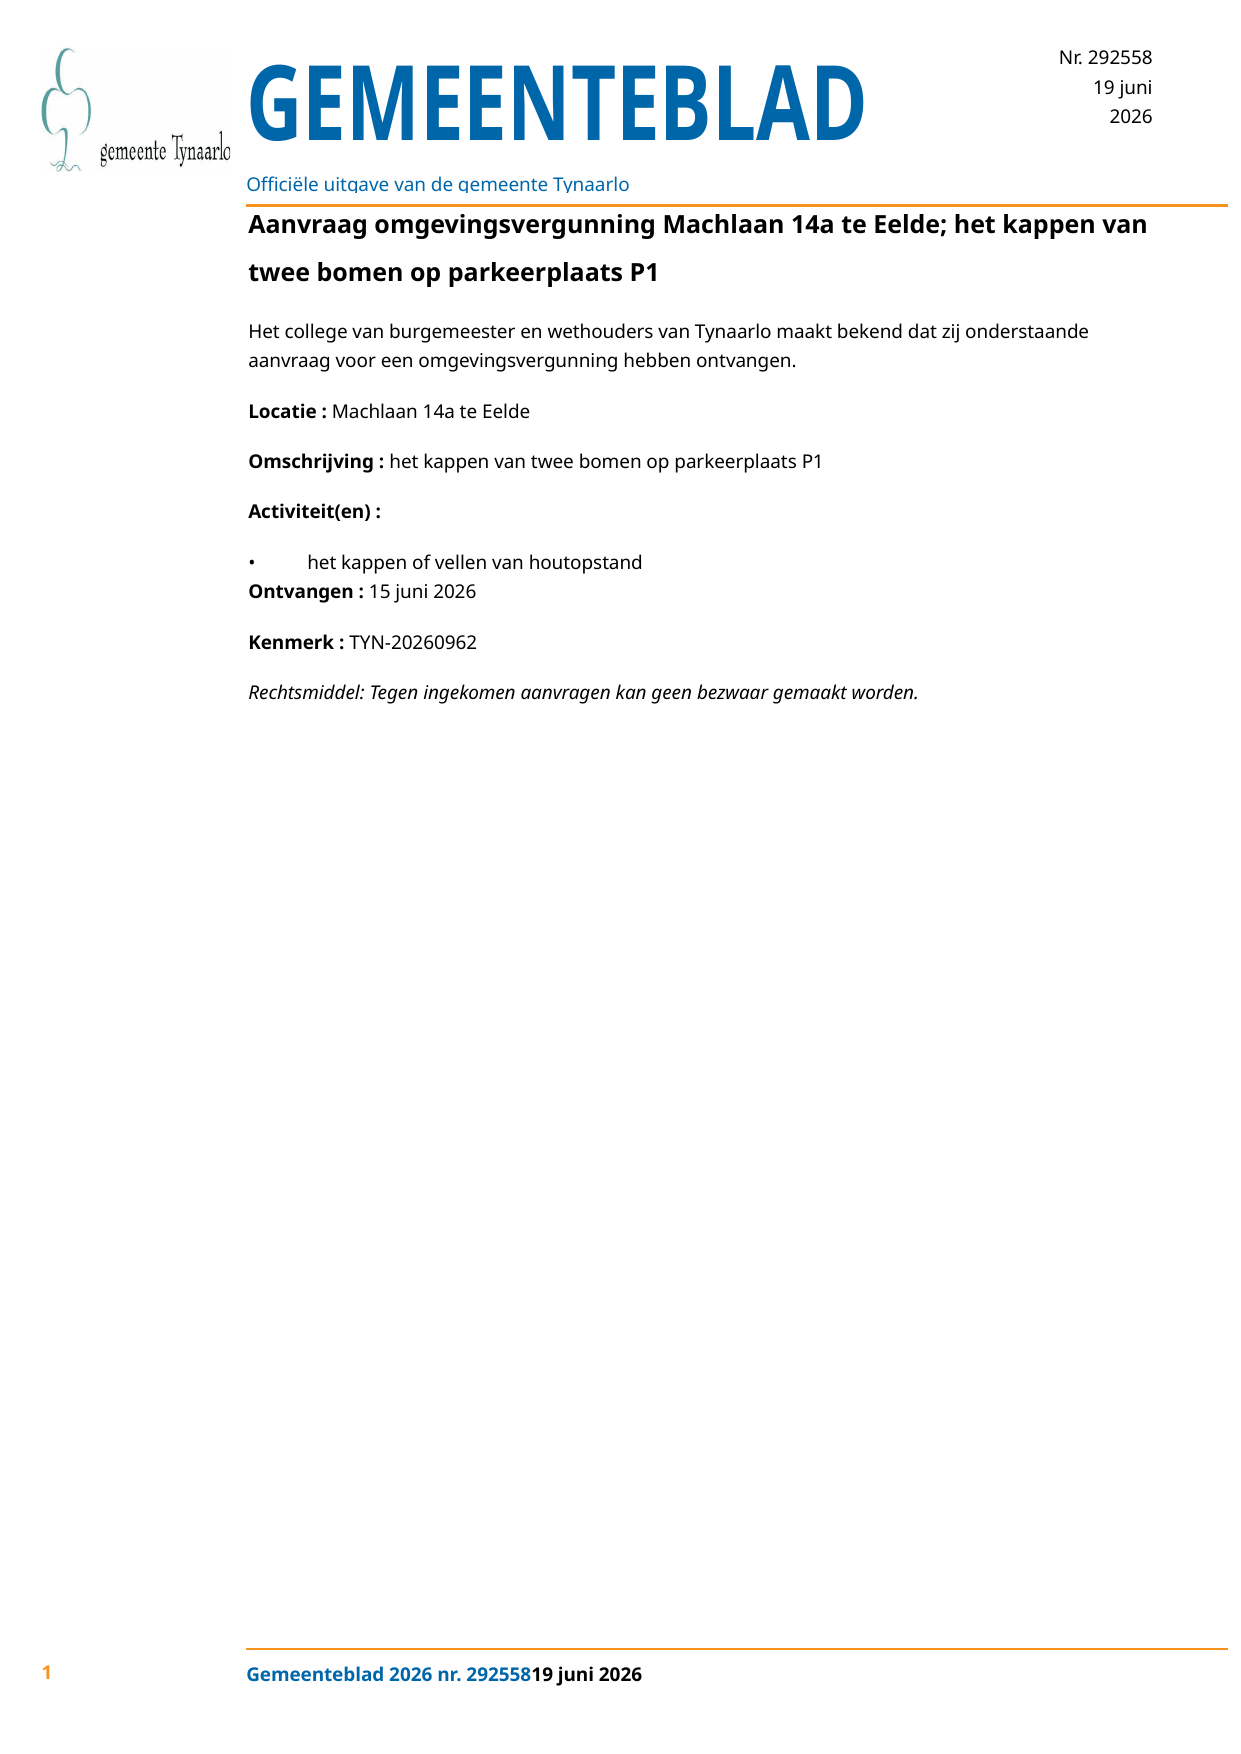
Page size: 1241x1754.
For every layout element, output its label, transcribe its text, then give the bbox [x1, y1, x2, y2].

text Het college van burgemeester en wethouders van Tynaarlo maakt bekend dat zij onderstaande aanvraag voor een omgevingsvergunning hebben ontvangen. [248, 318, 1152, 373]
text Omschrijving : het kappen van twee bomen op parkeerplaats P1 [248, 448, 1152, 474]
text Locatie : Machlaan 14a te Eelde [248, 398, 1152, 424]
picture [41, 47, 231, 172]
text Kenmerk : TYN-20260962 [248, 629, 1152, 655]
text Activiteit(en) : [248, 499, 1152, 524]
list het kappen of vellen van houtopstand [248, 549, 1152, 575]
text Ontvangen : 15 juni 2026 [248, 579, 1152, 604]
text Aanvraag omgevingsvergunning Machlaan 14a te Eelde; het kappen van twee bomen op parkeerplaats P1 [248, 207, 1152, 288]
text Rechtsmiddel: Tegen ingekomen aanvragen kan geen bezwaar gemaakt worden. [248, 679, 1152, 705]
